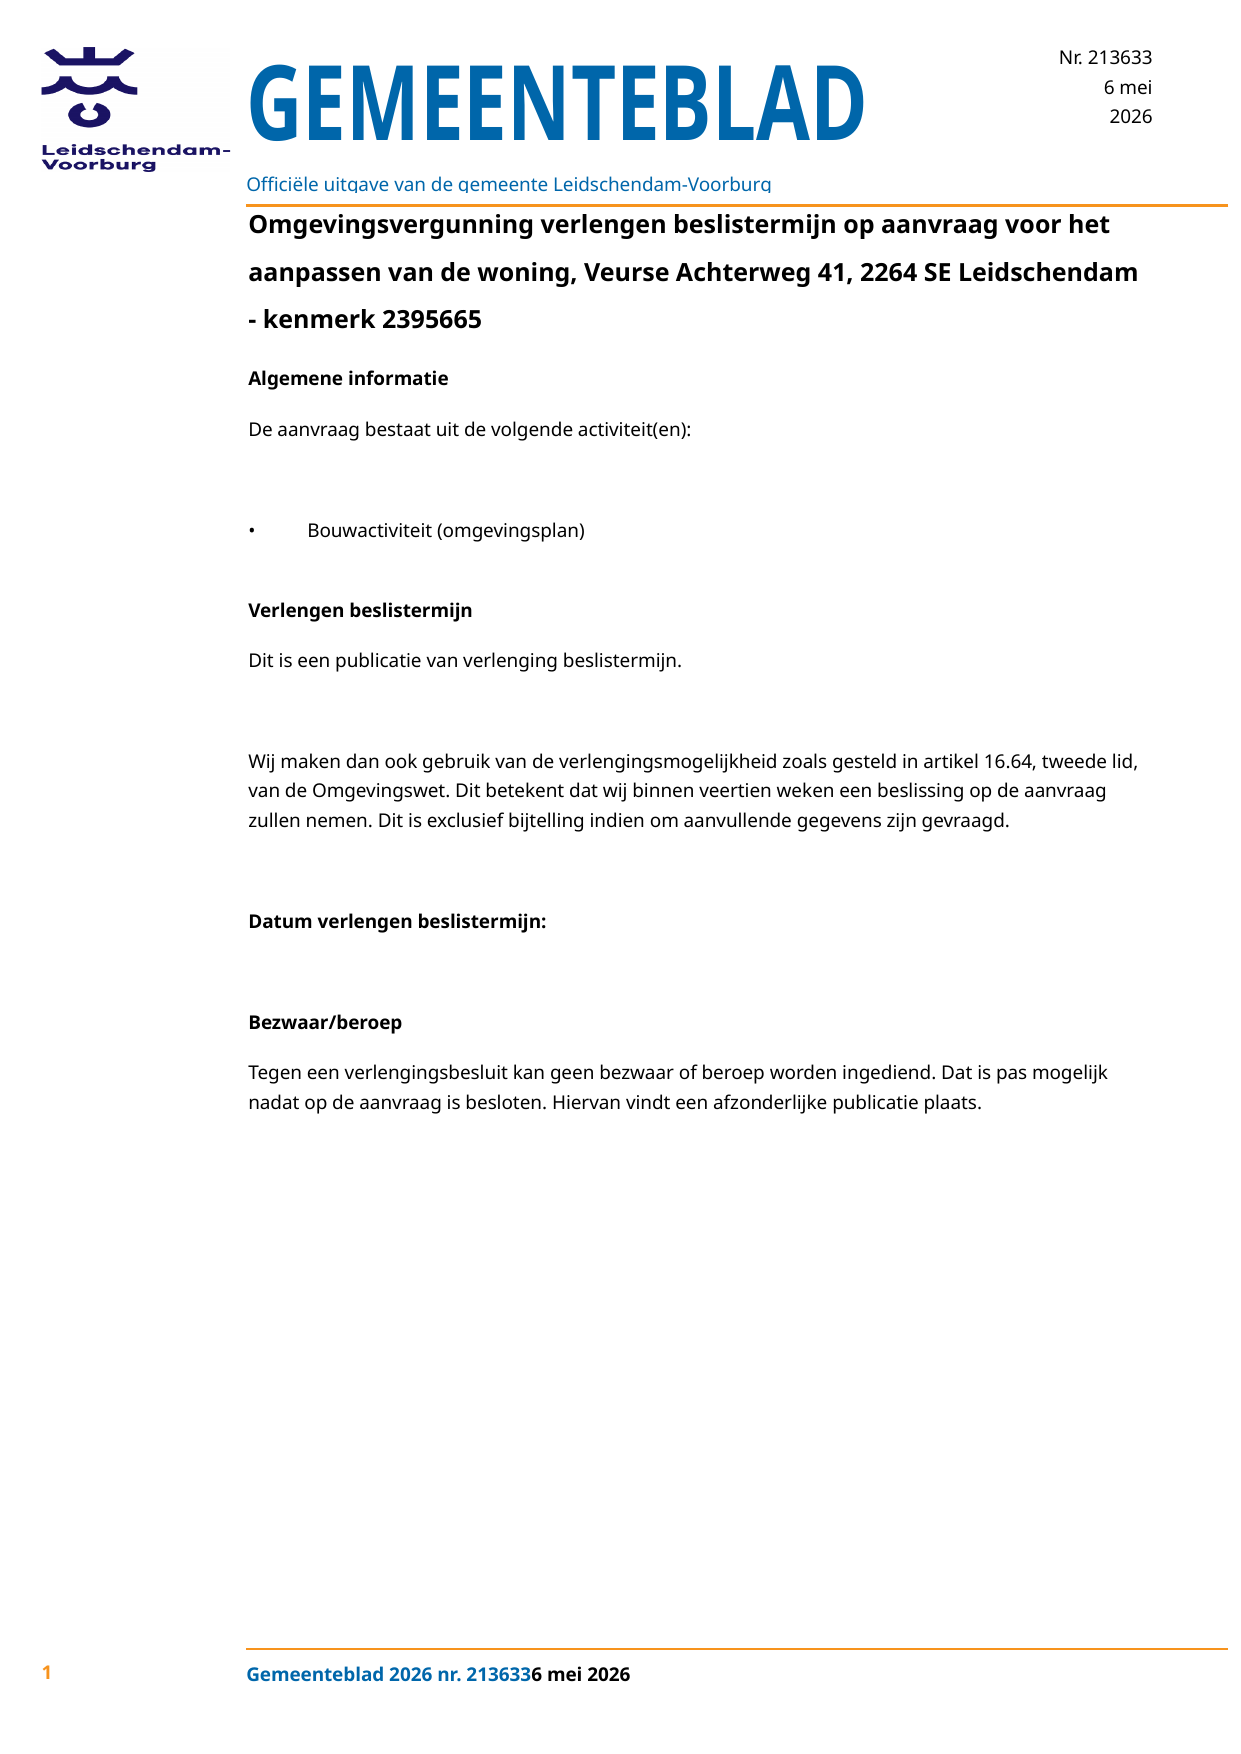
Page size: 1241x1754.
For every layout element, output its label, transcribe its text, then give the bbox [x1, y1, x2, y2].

list Bouwactiviteit (omgevingsplan) [248, 517, 1152, 542]
text Algemene informatie [248, 366, 1152, 391]
text Tegen een verlengingsbesluit kan geen bezwaar of beroep worden ingediend. Dat is pas mogelijk nadat op de aanvraag is besloten. Hiervan vindt een afzonderlijke publicatie plaats. [248, 1059, 1152, 1114]
text Omgevingsvergunning verlengen beslistermijn op aanvraag voor het aanpassen van de woning, Veurse Achterweg 41, 2264 SE Leidschendam - kenmerk 2395665 [248, 207, 1152, 336]
text Verlengen beslistermijn [248, 597, 1152, 622]
text Bezwaar/beroep [248, 1009, 1152, 1034]
picture [41, 47, 231, 172]
text De aanvraag bestaat uit de volgende activiteit(en): [248, 416, 1152, 442]
text Wij maken dan ook gebruik van de verlengingsmogelijkheid zoals gesteld in artikel 16.64, tweede lid, van de Omgevingswet. Dit betekent dat wij binnen veertien weken een beslissing op de aanvraag zullen nemen. Dit is exclusief bijtelling indien om aanvullende gegevens zijn gevraagd. [248, 748, 1152, 833]
text Datum verlengen beslistermijn: [248, 908, 1152, 934]
text Dit is een publicatie van verlenging beslistermijn. [248, 647, 1152, 673]
